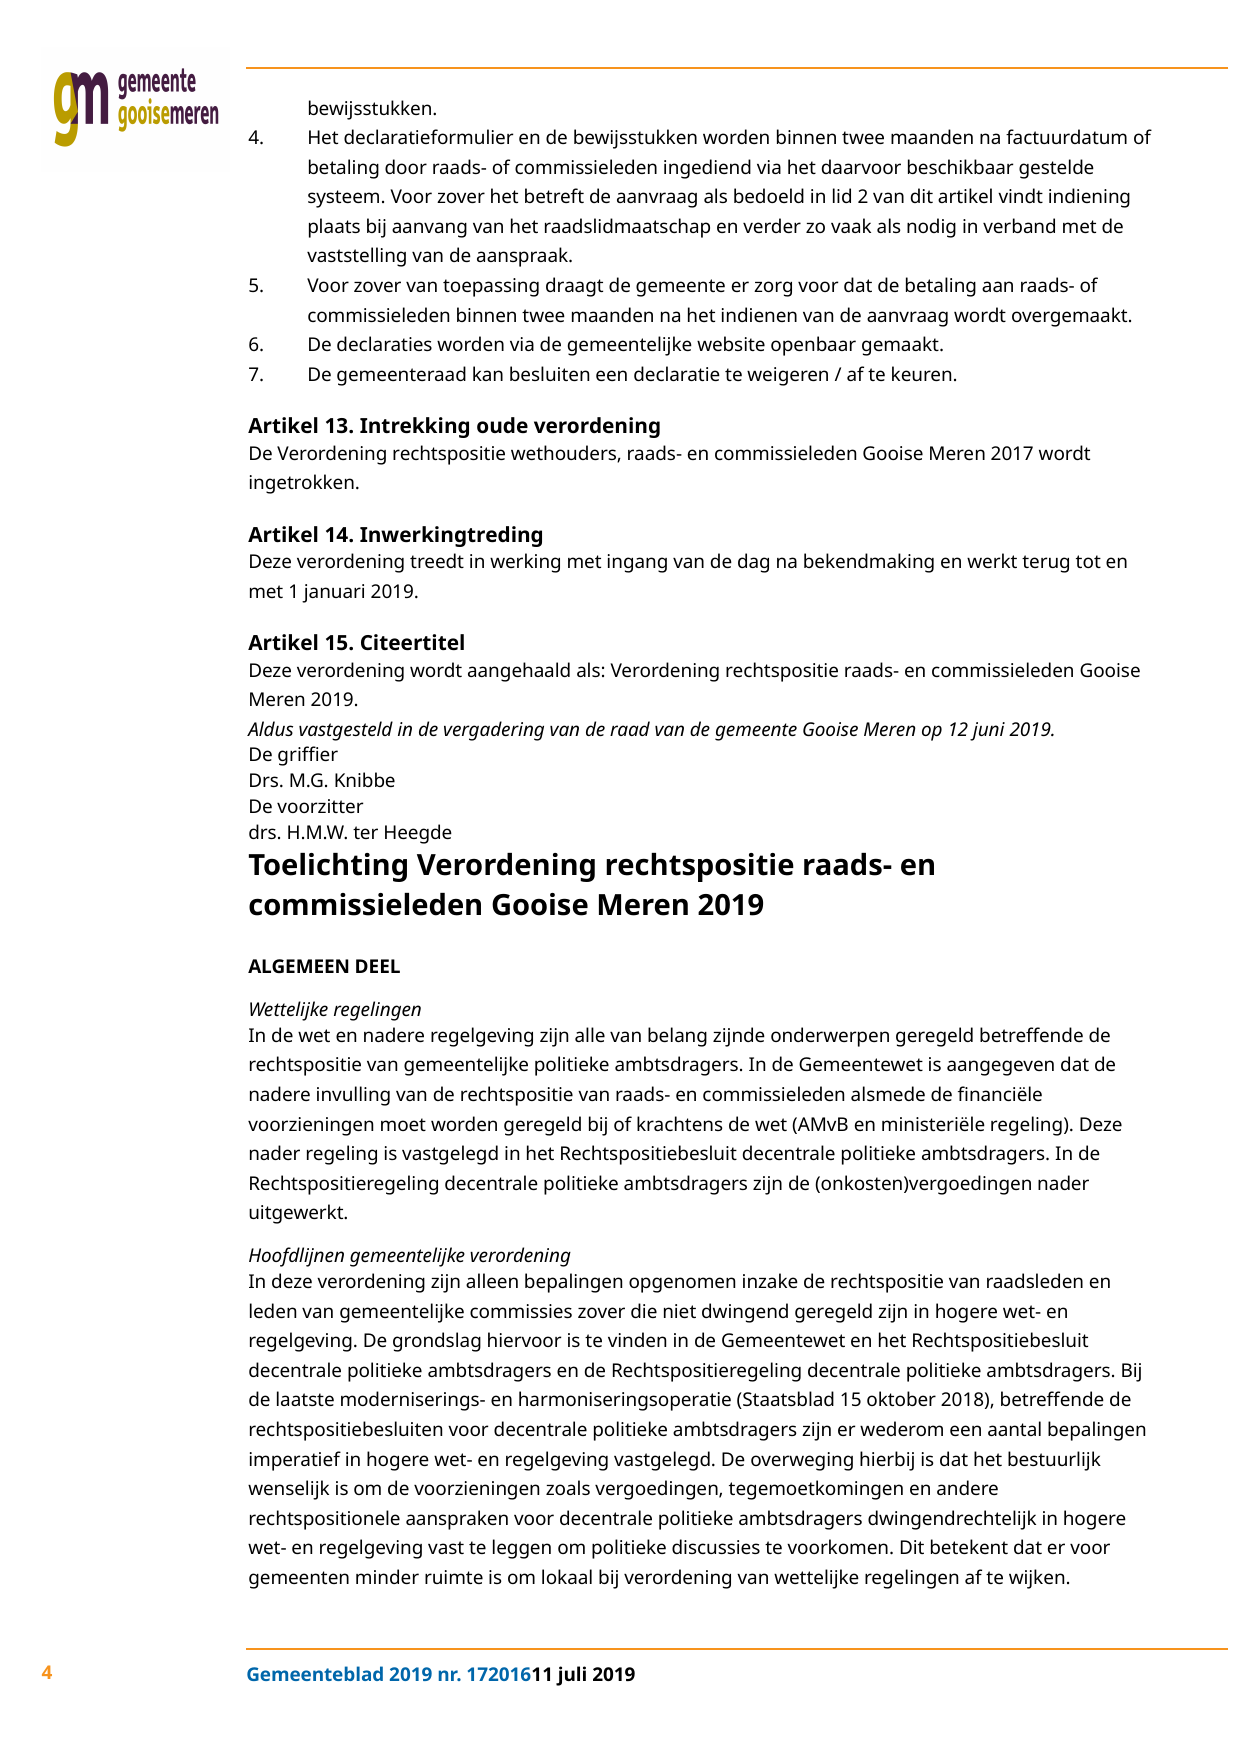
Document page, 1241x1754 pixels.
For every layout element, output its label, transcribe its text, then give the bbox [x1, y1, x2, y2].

list bewijsstukken. [248, 95, 1152, 121]
text Deze verordening treedt in werking met ingang van de dag na bekendmaking en werkt terug tot en met 1 januari 2019. [248, 548, 1152, 604]
text Hoofdlijnen gemeentelijke verordening [248, 1243, 1152, 1268]
text drs. H.M.W. ter Heegde [248, 819, 1152, 844]
text Wettelijke regelingen [248, 996, 1152, 1022]
list De gemeenteraad kan besluiten een declaratie te weigeren / af te keuren. [248, 361, 1152, 387]
text De griffier [248, 742, 1152, 767]
text Artikel 15. Citeertitel [248, 628, 1152, 657]
text In deze verordening zijn alleen bepalingen opgenomen inzake de rechtspositie van raadsleden en leden van gemeentelijke commissies zover die niet dwingend geregeld zijn in hogere wet- en regelgeving. De grondslag hiervoor is te vinden in de Gemeentewet en het Rechtspositiebesluit decentrale politieke ambtsdragers en de Rechtspositieregeling decentrale politieke ambtsdragers. Bij de laatste moderniserings- en harmoniseringsoperatie (Staatsblad 15 oktober 2018), betreffende de rechtspositiebesluiten voor decentrale politieke ambtsdragers zijn er wederom een aantal bepalingen imperatief in hogere wet- en regelgeving vastgelegd. De overweging hierbij is dat het bestuurlijk wenselijk is om de voorzieningen zoals vergoedingen, tegemoetkomingen en andere rechtspositionele aanspraken voor decentrale politieke ambtsdragers dwingendrechtelijk in hogere wet- en regelgeving vast te leggen om politieke discussies te voorkomen. Dit betekent dat er voor gemeenten minder ruimte is om lokaal bij verordening van wettelijke regelingen af te wijken. [248, 1268, 1152, 1590]
text Drs. M.G. Knibbe [248, 767, 1152, 793]
list De declaraties worden via de gemeentelijke website openbaar gemaakt. [248, 331, 1152, 357]
list Het declaratieformulier en de bewijsstukken worden binnen twee maanden na factuurdatum of betaling door raads- of commissieleden ingediend via het daarvoor beschikbaar gestelde systeem. Voor zover het betreft de aanvraag als bedoeld in lid 2 van dit artikel vindt indiening plaats bij aanvang van het raadslidmaatschap en verder zo vaak als nodig in verband met de vaststelling van de aanspraak. [248, 124, 1152, 268]
text De Verordening rechtspositie wethouders, raads- en commissieleden Gooise Meren 2017 wordt ingetrokken. [248, 440, 1152, 495]
text Artikel 14. Inwerkingtreding [248, 520, 1152, 548]
text Aldus vastgesteld in de vergadering van de raad van de gemeente Gooise Meren op 12 juni 2019. [248, 716, 1152, 742]
text In de wet en nadere regelgeving zijn alle van belang zijnde onderwerpen geregeld betreffende de rechtspositie van gemeentelijke politieke ambtsdragers. In de Gemeentewet is aangegeven dat de nadere invulling van de rechtspositie van raads- en commissieleden alsmede de financiële voorzieningen moet worden geregeld bij of krachtens de wet (AMvB en ministeriële regeling). Deze nader regeling is vastgelegd in het Rechtspositiebesluit decentrale politieke ambtsdragers. In de Rechtspositieregeling decentrale politieke ambtsdragers zijn de (onkosten)vergoedingen nader uitgewerkt. [248, 1022, 1152, 1225]
text De voorzitter [248, 793, 1152, 819]
picture [41, 47, 231, 172]
text Artikel 13. Intrekking oude verordening [248, 411, 1152, 440]
list Voor zover van toepassing draagt de gemeente er zorg voor dat de betaling aan raads- of commissieleden binnen twee maanden na het indienen van de aanvraag wordt overgemaakt. [248, 272, 1152, 328]
text Toelichting Verordening rechtspositie raads- en commissieleden Gooise Meren 2019 [248, 844, 1152, 924]
text ALGEMEEN DEEL [248, 953, 1152, 979]
text Deze verordening wordt aangehaald als: Verordening rechtspositie raads- en commissieleden Gooise Meren 2019. [248, 657, 1152, 712]
